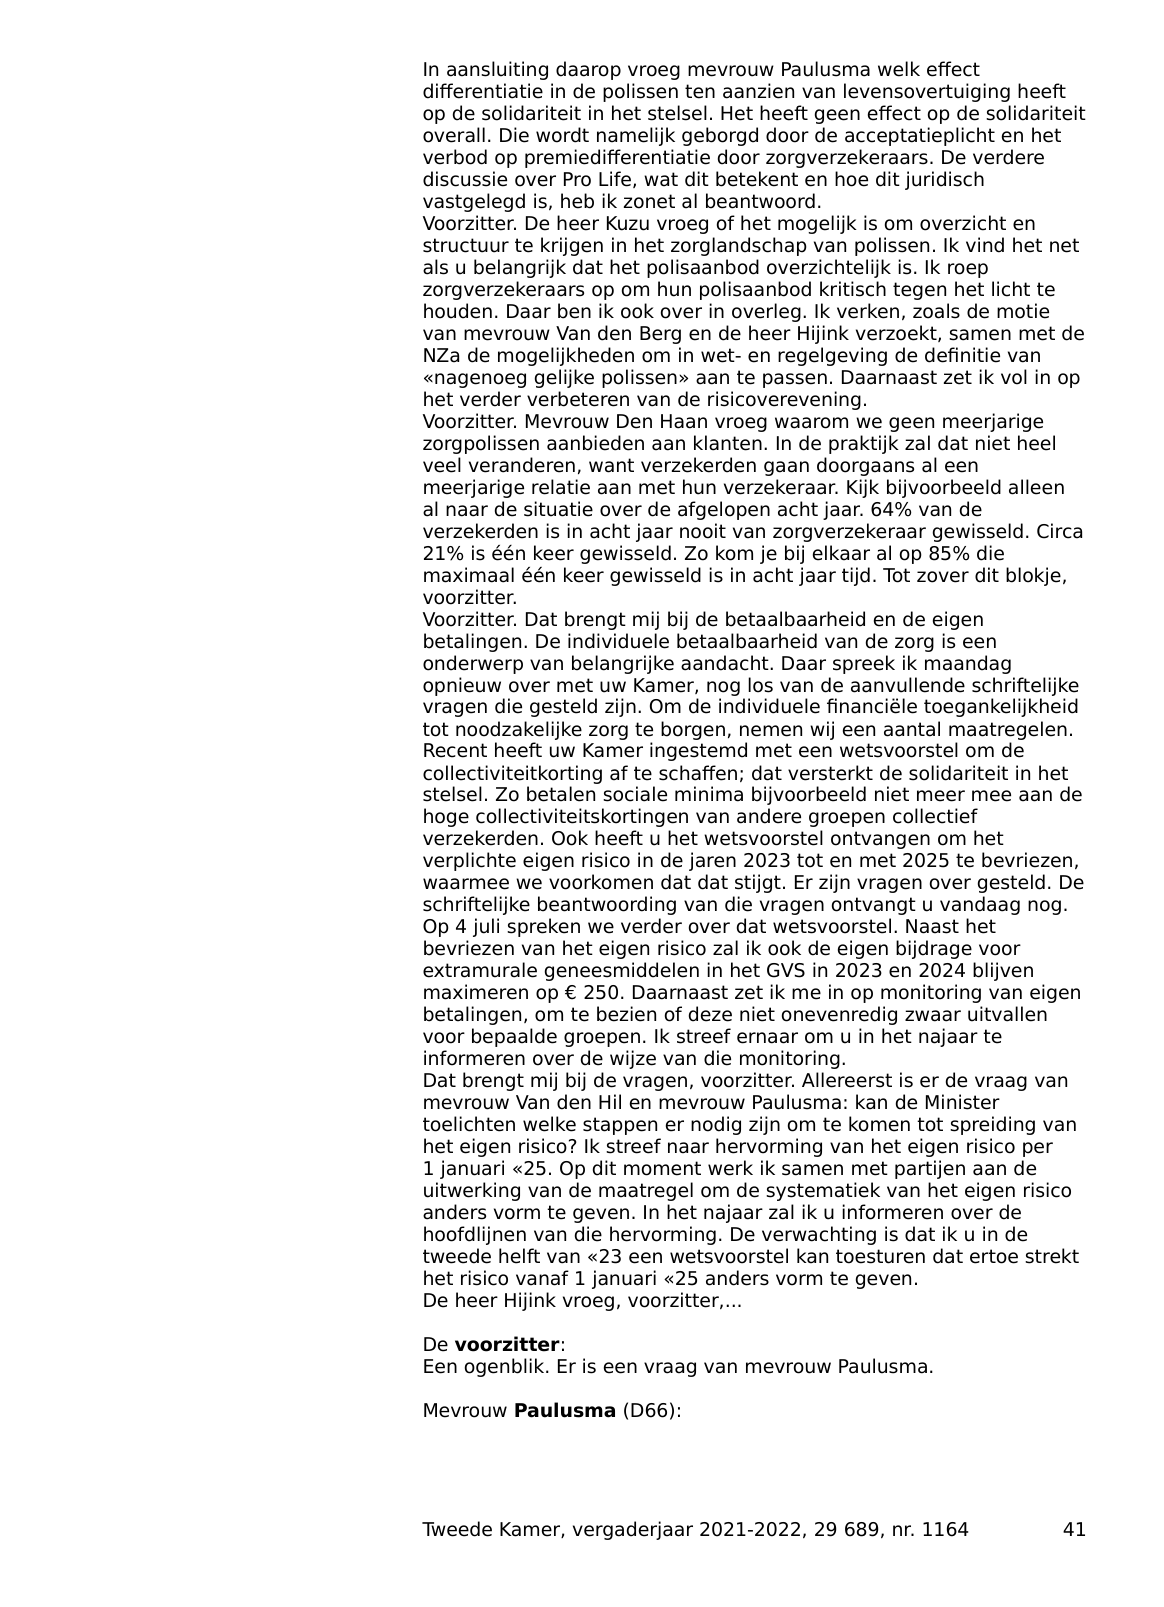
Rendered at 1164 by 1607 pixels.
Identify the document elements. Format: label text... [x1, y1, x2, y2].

text De voorzitter: [422, 1334, 1087, 1356]
text Voorzitter. De heer Kuzu vroeg of het mogelijk is om overzicht en structuur te krijgen in het zorglandschap van polissen. Ik vind het net als u belangrijk dat het polisaanbod overzichtelijk is. Ik roep zorgverzekeraars op om hun polisaanbod kritisch tegen het licht te houden. Daar ben ik ook over in overleg. Ik verken, zoals de motie van mevrouw Van den Berg en de heer Hijink verzoekt, samen met de NZa de mogelijkheden om in wet- en regelgeving de definitie van «nagenoeg gelijke polissen» aan te passen. Daarnaast zet ik vol in op het verder verbeteren van de risicoverevening. [422, 213, 1087, 411]
text Dat brengt mij bij de vragen, voorzitter. Allereerst is er de vraag van mevrouw Van den Hil en mevrouw Paulusma: kan de Minister toelichten welke stappen er nodig zijn om te komen tot spreiding van het eigen risico? Ik streef naar hervorming van het eigen risico per 1 januari «25. Op dit moment werk ik samen met partijen aan de uitwerking van de maatregel om de systematiek van het eigen risico anders vorm te geven. In het najaar zal ik u informeren over de hoofdlijnen van die hervorming. De verwachting is dat ik u in de tweede helft van «23 een wetsvoorstel kan toesturen dat ertoe strekt het risico vanaf 1 januari «25 anders vorm te geven. [422, 1070, 1087, 1290]
text In aansluiting daarop vroeg mevrouw Paulusma welk effect differentiatie in de polissen ten aanzien van levensovertuiging heeft op de solidariteit in het stelsel. Het heeft geen effect op de solidariteit overall. Die wordt namelijk geborgd door de acceptatieplicht en het verbod op premiedifferentiatie door zorgverzekeraars. De verdere discussie over Pro Life, wat dit betekent en hoe dit juridisch vastgelegd is, heb ik zonet al beantwoord. [422, 59, 1087, 213]
text De heer Hijink vroeg, voorzitter,... [422, 1290, 1087, 1312]
text Een ogenblik. Er is een vraag van mevrouw Paulusma. [422, 1356, 1087, 1378]
text Voorzitter. Dat brengt mij bij de betaalbaarheid en de eigen betalingen. De individuele betaalbaarheid van de zorg is een onderwerp van belangrijke aandacht. Daar spreek ik maandag opnieuw over met uw Kamer, nog los van de aanvullende schriftelijke vragen die gesteld zijn. Om de individuele financiële toegankelijkheid tot noodzakelijke zorg te borgen, nemen wij een aantal maatregelen. Recent heeft uw Kamer ingestemd met een wetsvoorstel om de collectiviteitkorting af te schaffen; dat versterkt de solidariteit in het stelsel. Zo betalen sociale minima bijvoorbeeld niet meer mee aan de hoge collectiviteitskortingen van andere groepen collectief verzekerden. Ook heeft u het wetsvoorstel ontvangen om het verplichte eigen risico in de jaren 2023 tot en met 2025 te bevriezen, waarmee we voorkomen dat dat stijgt. Er zijn vragen over gesteld. De schriftelijke beantwoording van die vragen ontvangt u vandaag nog. Op 4 juli spreken we verder over dat wetsvoorstel. Naast het bevriezen van het eigen risico zal ik ook de eigen bijdrage voor extramurale geneesmiddelen in het GVS in 2023 en 2024 blijven maximeren op € 250. Daarnaast zet ik me in op monitoring van eigen betalingen, om te bezien of deze niet onevenredig zwaar uitvallen voor bepaalde groepen. Ik streef ernaar om u in het najaar te informeren over de wijze van die monitoring. [422, 608, 1087, 1070]
text Voorzitter. Mevrouw Den Haan vroeg waarom we geen meerjarige zorgpolissen aanbieden aan klanten. In de praktijk zal dat niet heel veel veranderen, want verzekerden gaan doorgaans al een meerjarige relatie aan met hun verzekeraar. Kijk bijvoorbeeld alleen al naar de situatie over de afgelopen acht jaar. 64% van de verzekerden is in acht jaar nooit van zorgverzekeraar gewisseld. Circa 21% is één keer gewisseld. Zo kom je bij elkaar al op 85% die maximaal één keer gewisseld is in acht jaar tijd. Tot zover dit blokje, voorzitter. [422, 411, 1087, 608]
text Mevrouw Paulusma (D66): [422, 1400, 1087, 1422]
